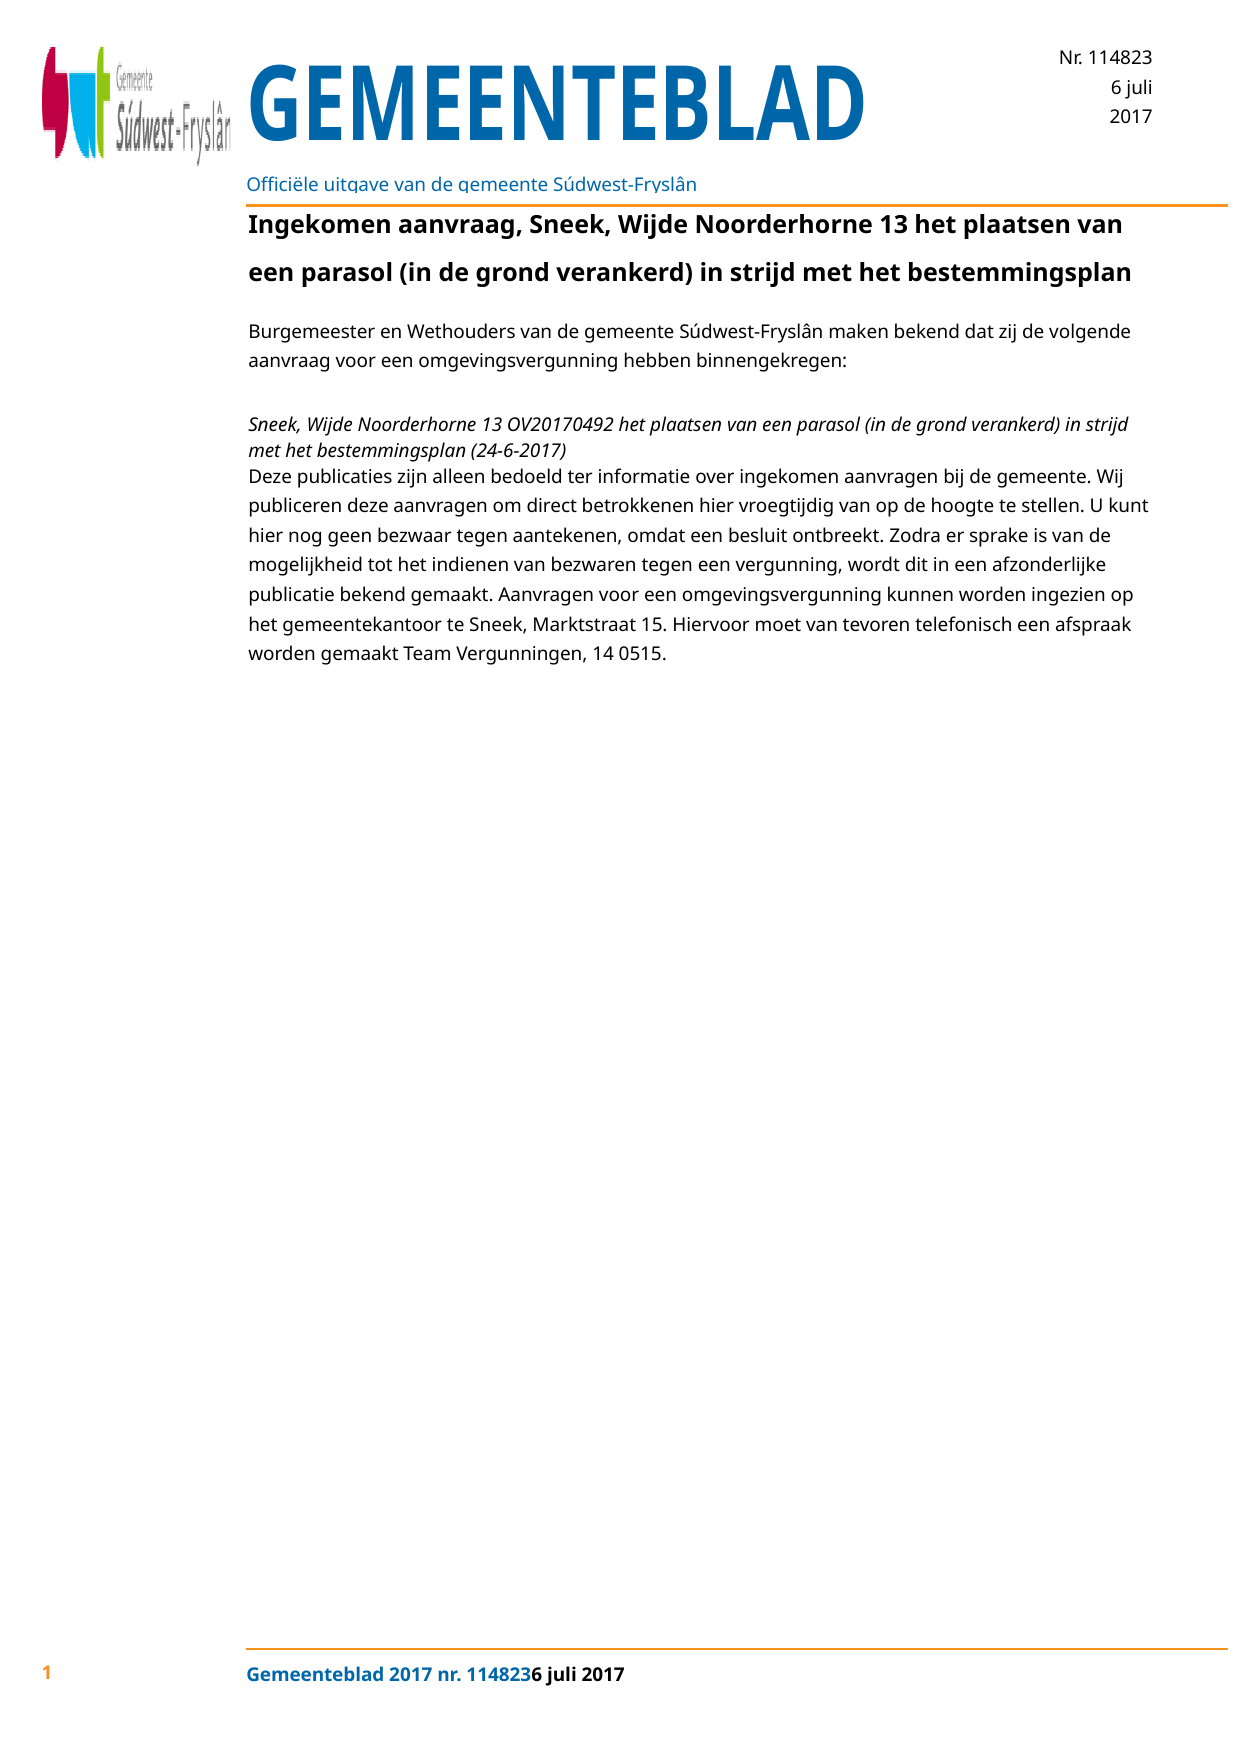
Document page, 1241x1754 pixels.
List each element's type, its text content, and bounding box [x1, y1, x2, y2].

picture [41, 47, 231, 172]
text Burgemeester en Wethouders van de gemeente Súdwest-Fryslân maken bekend dat zij de volgende aanvraag voor een omgevingsvergunning hebben binnengekregen: [248, 318, 1152, 373]
text Sneek, Wijde Noorderhorne 13 OV20170492 het plaatsen van een parasol (in de grond verankerd) in strijd met het bestemmingsplan (24-6-2017) [248, 411, 1152, 463]
text Ingekomen aanvraag, Sneek, Wijde Noorderhorne 13 het plaatsen van een parasol (in de grond verankerd) in strijd met het bestemmingsplan [248, 207, 1152, 288]
text Deze publicaties zijn alleen bedoeld ter informatie over ingekomen aanvragen bij de gemeente. Wij publiceren deze aanvragen om direct betrokkenen hier vroegtijdig van op de hoogte te stellen. U kunt hier nog geen bezwaar tegen aantekenen, omdat een besluit ontbreekt. Zodra er sprake is van de mogelijkheid tot het indienen van bezwaren tegen een vergunning, wordt dit in een afzonderlijke publicatie bekend gemaakt. Aanvragen voor een omgevingsvergunning kunnen worden ingezien op het gemeentekantoor te Sneek, Marktstraat 15. Hiervoor moet van tevoren telefonisch een afspraak worden gemaakt Team Vergunningen, 14 0515. [248, 463, 1152, 666]
